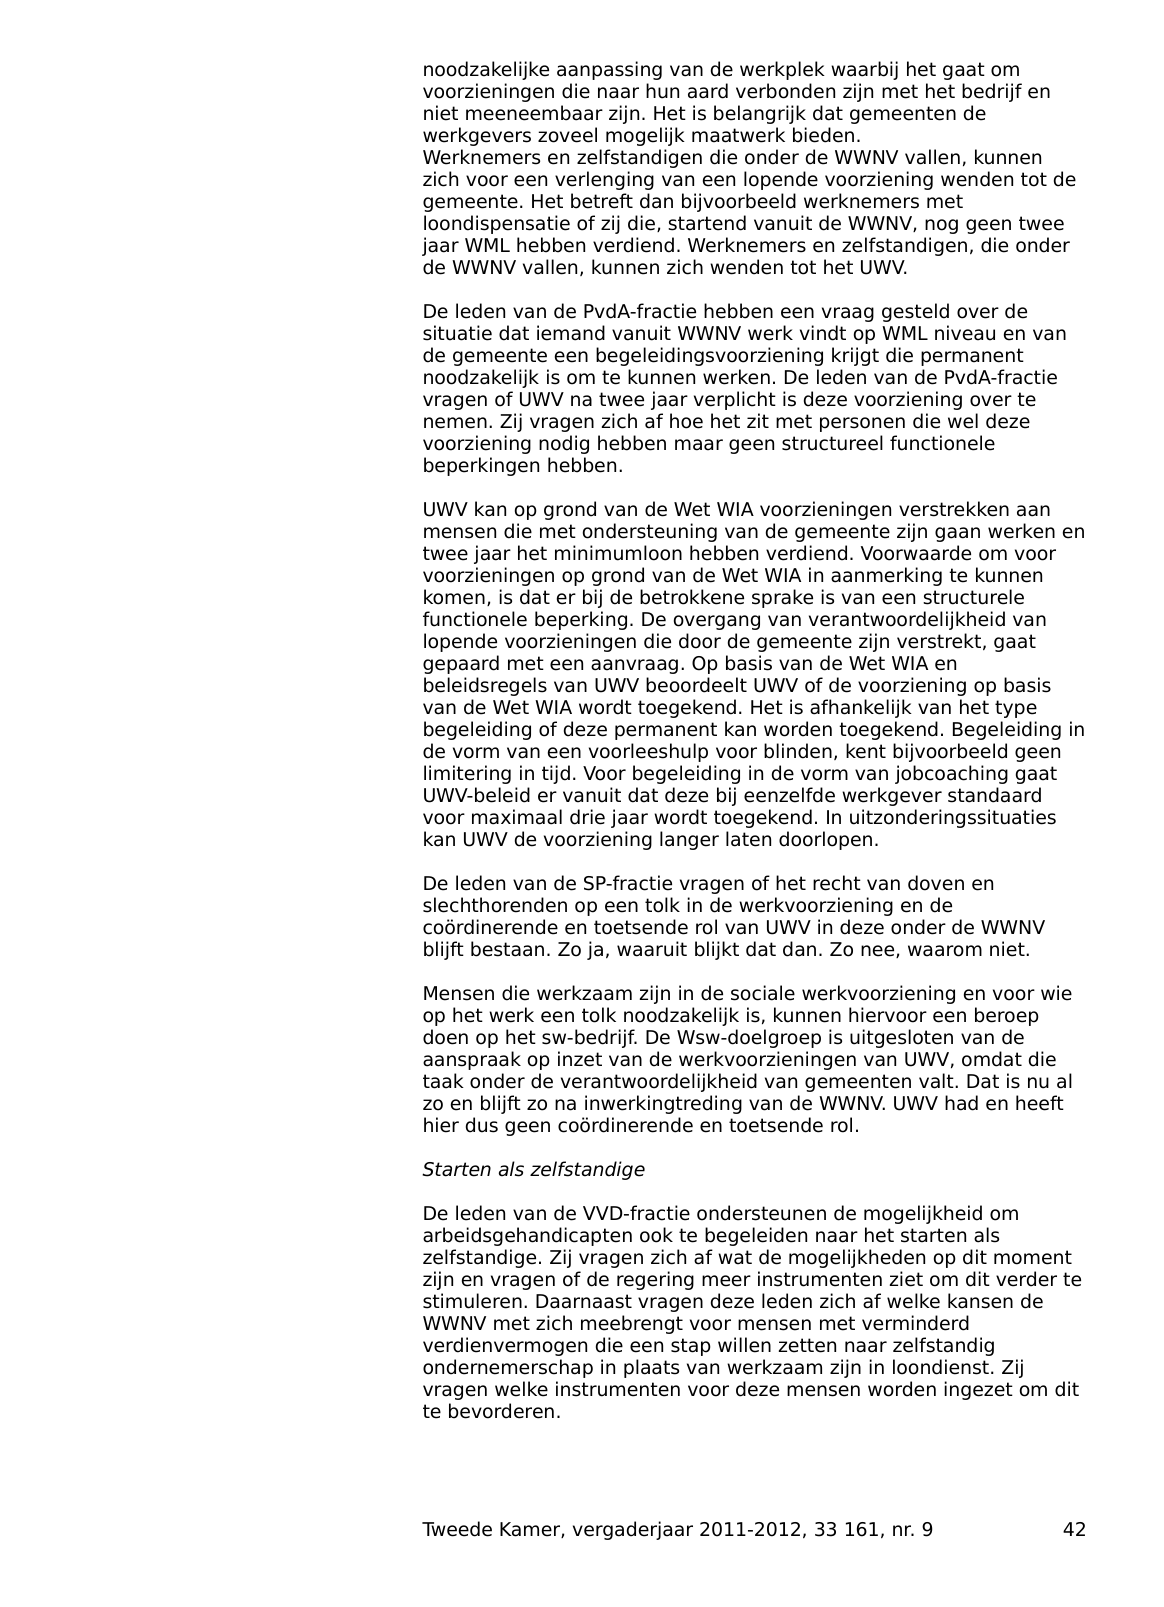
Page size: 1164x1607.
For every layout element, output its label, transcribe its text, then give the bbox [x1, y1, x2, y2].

text Werknemers en zelfstandigen die onder de WWNV vallen, kunnen zich voor een verlenging van een lopende voorziening wenden tot de gemeente. Het betreft dan bijvoorbeeld werknemers met loondispensatie of zij die, startend vanuit de WWNV, nog geen twee jaar WML hebben verdiend. Werknemers en zelfstandigen, die onder de WWNV vallen, kunnen zich wenden tot het UWV. [422, 147, 1087, 279]
text UWV kan op grond van de Wet WIA voorzieningen verstrekken aan mensen die met ondersteuning van de gemeente zijn gaan werken en twee jaar het minimumloon hebben verdiend. Voorwaarde om voor voorzieningen op grond van de Wet WIA in aanmerking te kunnen komen, is dat er bij de betrokkene sprake is van een structurele functionele beperking. De overgang van verantwoordelijkheid van lopende voorzieningen die door de gemeente zijn verstrekt, gaat gepaard met een aanvraag. Op basis van de Wet WIA en beleidsregels van UWV beoordeelt UWV of de voorziening op basis van de Wet WIA wordt toegekend. Het is afhankelijk van het type begeleiding of deze permanent kan worden toegekend. Begeleiding in de vorm van een voorleeshulp voor blinden, kent bijvoorbeeld geen limitering in tijd. Voor begeleiding in de vorm van jobcoaching gaat UWV-beleid er vanuit dat deze bij eenzelfde werkgever standaard voor maximaal drie jaar wordt toegekend. In uitzonderingssituaties kan UWV de voorziening langer laten doorlopen. [422, 499, 1087, 851]
text De leden van de VVD-fractie ondersteunen de mogelijkheid om arbeidsgehandicapten ook te begeleiden naar het starten als zelfstandige. Zij vragen zich af wat de mogelijkheden op dit moment zijn en vragen of de regering meer instrumenten ziet om dit verder te stimuleren. Daarnaast vragen deze leden zich af welke kansen de WWNV met zich meebrengt voor mensen met verminderd verdienvermogen die een stap willen zetten naar zelfstandig ondernemerschap in plaats van werkzaam zijn in loondienst. Zij vragen welke instrumenten voor deze mensen worden ingezet om dit te bevorderen. [422, 1203, 1087, 1423]
subtitle Starten als zelfstandige [422, 1159, 1087, 1181]
text De leden van de SP-fractie vragen of het recht van doven en slechthorenden op een tolk in de werkvoorziening en de coördinerende en toetsende rol van UWV in deze onder de WWNV blijft bestaan. Zo ja, waaruit blijkt dat dan. Zo nee, waarom niet. [422, 873, 1087, 961]
text De leden van de PvdA-fractie hebben een vraag gesteld over de situatie dat iemand vanuit WWNV werk vindt op WML niveau en van de gemeente een begeleidingsvoorziening krijgt die permanent noodzakelijk is om te kunnen werken. De leden van de PvdA-fractie vragen of UWV na twee jaar verplicht is deze voorziening over te nemen. Zij vragen zich af hoe het zit met personen die wel deze voorziening nodig hebben maar geen structureel functionele beperkingen hebben. [422, 301, 1087, 477]
text Mensen die werkzaam zijn in de sociale werkvoorziening en voor wie op het werk een tolk noodzakelijk is, kunnen hiervoor een beroep doen op het sw-bedrijf. De Wsw-doelgroep is uitgesloten van de aanspraak op inzet van de werkvoorzieningen van UWV, omdat die taak onder de verantwoordelijkheid van gemeenten valt. Dat is nu al zo en blijft zo na inwerkingtreding van de WWNV. UWV had en heeft hier dus geen coördinerende en toetsende rol. [422, 983, 1087, 1137]
text noodzakelijke aanpassing van de werkplek waarbij het gaat om voorzieningen die naar hun aard verbonden zijn met het bedrijf en niet meeneembaar zijn. Het is belangrijk dat gemeenten de werkgevers zoveel mogelijk maatwerk bieden. [422, 59, 1087, 147]
